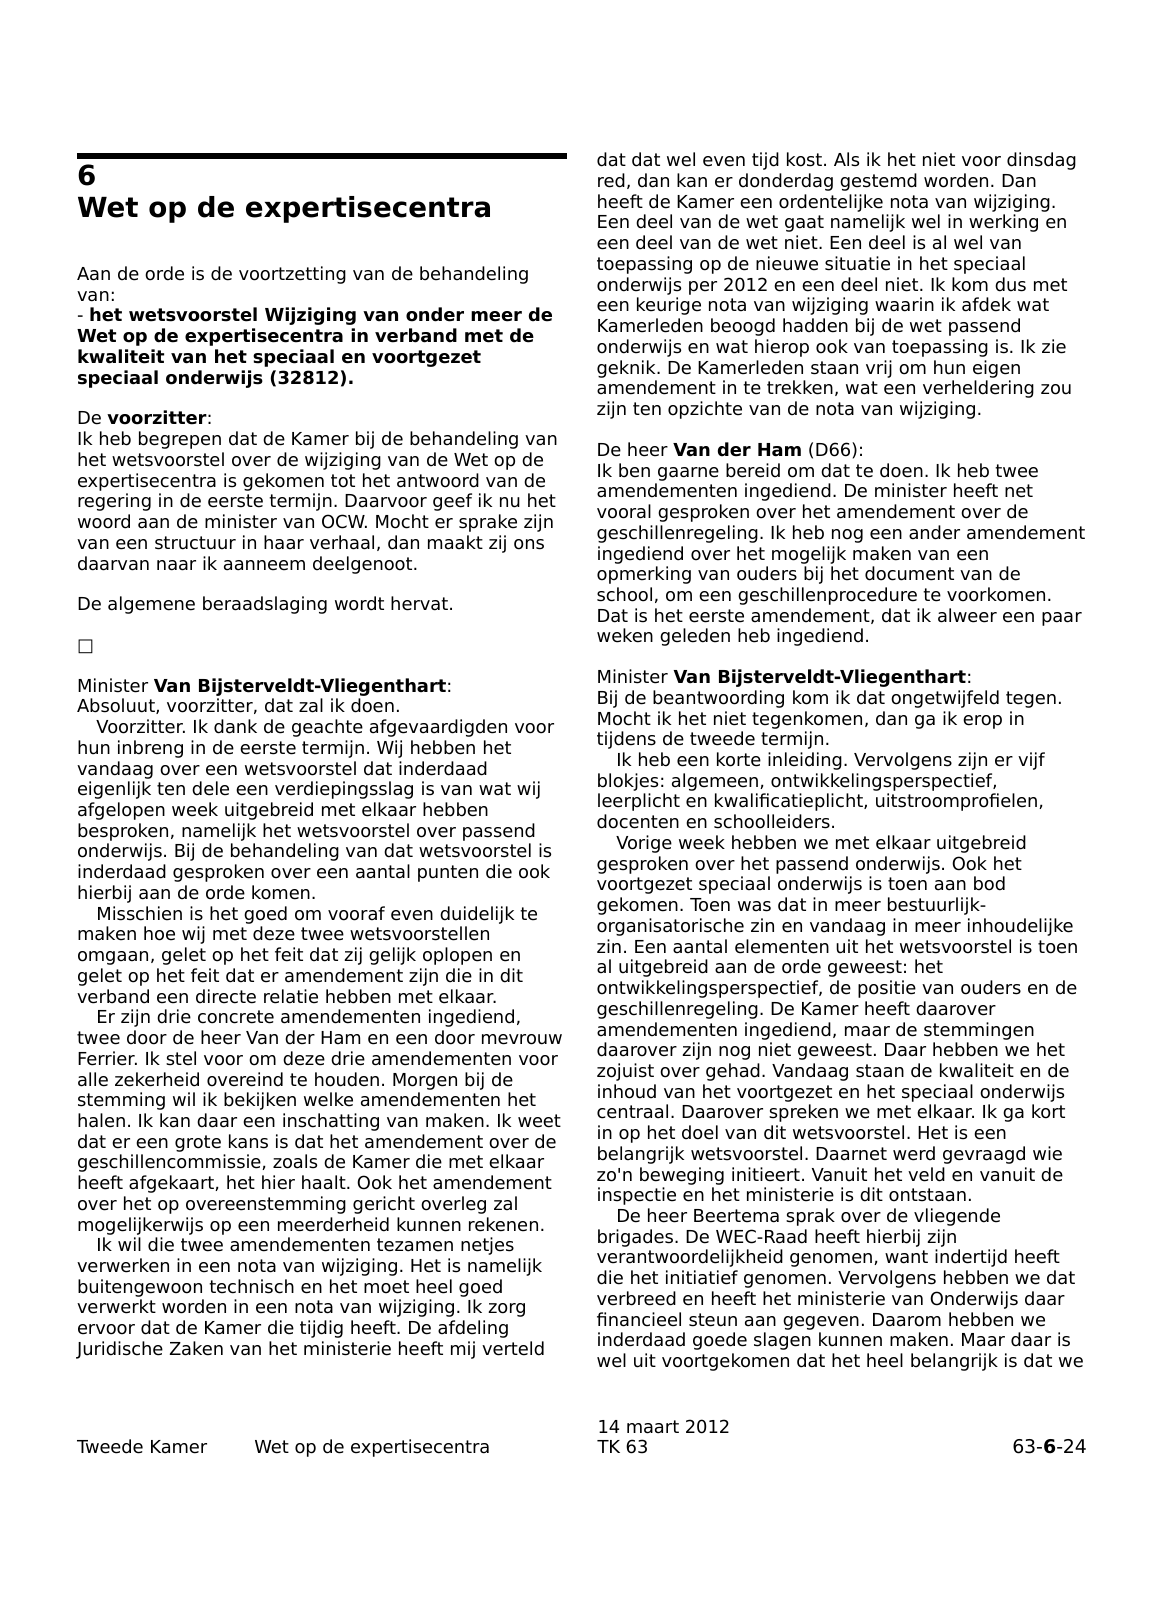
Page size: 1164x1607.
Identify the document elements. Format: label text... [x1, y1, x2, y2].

text □ [77, 635, 567, 656]
text Ik wil die twee amendementen tezamen netjes verwerken in een nota van wijziging. Het is namelijk buitengewoon technisch en het moet heel goed verwerkt worden in een nota van wijziging. Ik zorg ervoor dat de Kamer die tijdig heeft. De afdeling Juridische Zaken van het ministerie heeft mij verteld [77, 1235, 567, 1359]
text Voorzitter. Ik dank de geachte afgevaardigden voor hun inbreng in de eerste termijn. Wij hebben het vandaag over een wetsvoorstel dat inderdaad eigenlijk ten dele een verdiepingsslag is van wat wij afgelopen week uitgebreid met elkaar hebben besproken, namelijk het wetsvoorstel over passend onderwijs. Bij de behandeling van dat wetsvoorstel is inderdaad gesproken over een aantal punten die ook hierbij aan de orde komen. [77, 717, 567, 903]
text Misschien is het goed om vooraf even duidelijk te maken hoe wij met deze twee wetsvoorstellen omgaan, gelet op het feit dat zij gelijk oplopen en gelet op het feit dat er amendement zijn die in dit verband een directe relatie hebben met elkaar. [77, 903, 567, 1007]
text Minister Van Bijsterveldt-Vliegenthart: [77, 676, 567, 696]
text De heer Van der Ham (D66): [596, 440, 1087, 460]
text De heer Beertema sprak over de vliegende brigades. De WEC-Raad heeft hierbij zijn verantwoordelijkheid genomen, want indertijd heeft die het initiatief genomen. Vervolgens hebben we dat verbreed en heeft het ministerie van Onderwijs daar financieel steun aan gegeven. Daarom hebben we inderdaad goede slagen kunnen maken. Maar daar is wel uit voortgekomen dat het heel belangrijk is dat we [596, 1206, 1087, 1372]
text Bij de beantwoording kom ik dat ongetwijfeld tegen. Mocht ik het niet tegenkomen, dan ga ik erop in tijdens de tweede termijn. [596, 688, 1087, 750]
text De algemene beraadslaging wordt hervat. [77, 594, 567, 615]
text Absoluut, voorzitter, dat zal ik doen. [77, 696, 567, 717]
text Er zijn drie concrete amendementen ingediend, twee door de heer Van der Ham en een door mevrouw Ferrier. Ik stel voor om deze drie amendementen voor alle zekerheid overeind te houden. Morgen bij de stemming wil ik bekijken welke amendementen het halen. Ik kan daar een inschatting van maken. Ik weet dat er een grote kans is dat het amendement over de geschillencommissie, zoals de Kamer die met elkaar heeft afgekaart, het hier haalt. Ook het amendement over het op overeenstemming gericht overleg zal mogelijkerwijs op een meerderheid kunnen rekenen. [77, 1007, 567, 1235]
text De voorzitter: [77, 408, 567, 429]
text Aan de orde is de voortzetting van de behandeling van: [77, 264, 567, 305]
title 6 Wet op de expertisecentra [77, 159, 567, 224]
text Ik heb een korte inleiding. Vervolgens zijn er vijf blokjes: algemeen, ontwikkelingsperspectief, leerplicht en kwalificatieplicht, uitstroomprofielen, docenten en schoolleiders. [596, 750, 1087, 833]
text - het wetsvoorstel Wijziging van onder meer de Wet op de expertisecentra in verband met de kwaliteit van het speciaal en voortgezet speciaal onderwijs (32812). [77, 305, 567, 388]
text Ik heb begrepen dat de Kamer bij de behandeling van het wetsvoorstel over de wijziging van de Wet op de expertisecentra is gekomen tot het antwoord van de regering in de eerste termijn. Daarvoor geef ik nu het woord aan de minister van OCW. Mocht er sprake zijn van een structuur in haar verhaal, dan maakt zij ons daarvan naar ik aanneem deelgenoot. [77, 429, 567, 574]
text Minister Van Bijsterveldt-Vliegenthart: [596, 667, 1087, 688]
text Vorige week hebben we met elkaar uitgebreid gesproken over het passend onderwijs. Ook het voortgezet speciaal onderwijs is toen aan bod gekomen. Toen was dat in meer bestuurlijk-organisatorische zin en vandaag in meer inhoudelijke zin. Een aantal elementen uit het wetsvoorstel is toen al uitgebreid aan de orde geweest: het ontwikkelingsperspectief, de positie van ouders en de geschillenregeling. De Kamer heeft daarover amendementen ingediend, maar de stemmingen daarover zijn nog niet geweest. Daar hebben we het zojuist over gehad. Vandaag staan de kwaliteit en de inhoud van het voortgezet en het speciaal onderwijs centraal. Daarover spreken we met elkaar. Ik ga kort in op het doel van dit wetsvoorstel. Het is een belangrijk wetsvoorstel. Daarnet werd gevraagd wie zo'n beweging initieert. Vanuit het veld en vanuit de inspectie en het ministerie is dit ontstaan. [596, 833, 1087, 1206]
text Ik ben gaarne bereid om dat te doen. Ik heb twee amendementen ingediend. De minister heeft net vooral gesproken over het amendement over de geschillenregeling. Ik heb nog een ander amendement ingediend over het mogelijk maken van een opmerking van ouders bij het document van de school, om een geschillenprocedure te voorkomen. Dat is het eerste amendement, dat ik alweer een paar weken geleden heb ingediend. [596, 460, 1087, 647]
text dat dat wel even tijd kost. Als ik het niet voor dinsdag red, dan kan er donderdag gestemd worden. Dan heeft de Kamer een ordentelijke nota van wijziging. Een deel van de wet gaat namelijk wel in werking en een deel van de wet niet. Een deel is al wel van toepassing op de nieuwe situatie in het speciaal onderwijs per 2012 en een deel niet. Ik kom dus met een keurige nota van wijziging waarin ik afdek wat Kamerleden beoogd hadden bij de wet passend onderwijs en wat hierop ook van toepassing is. Ik zie geknik. De Kamerleden staan vrij om hun eigen amendement in te trekken, wat een verheldering zou zijn ten opzichte van de nota van wijziging. [596, 150, 1087, 420]
